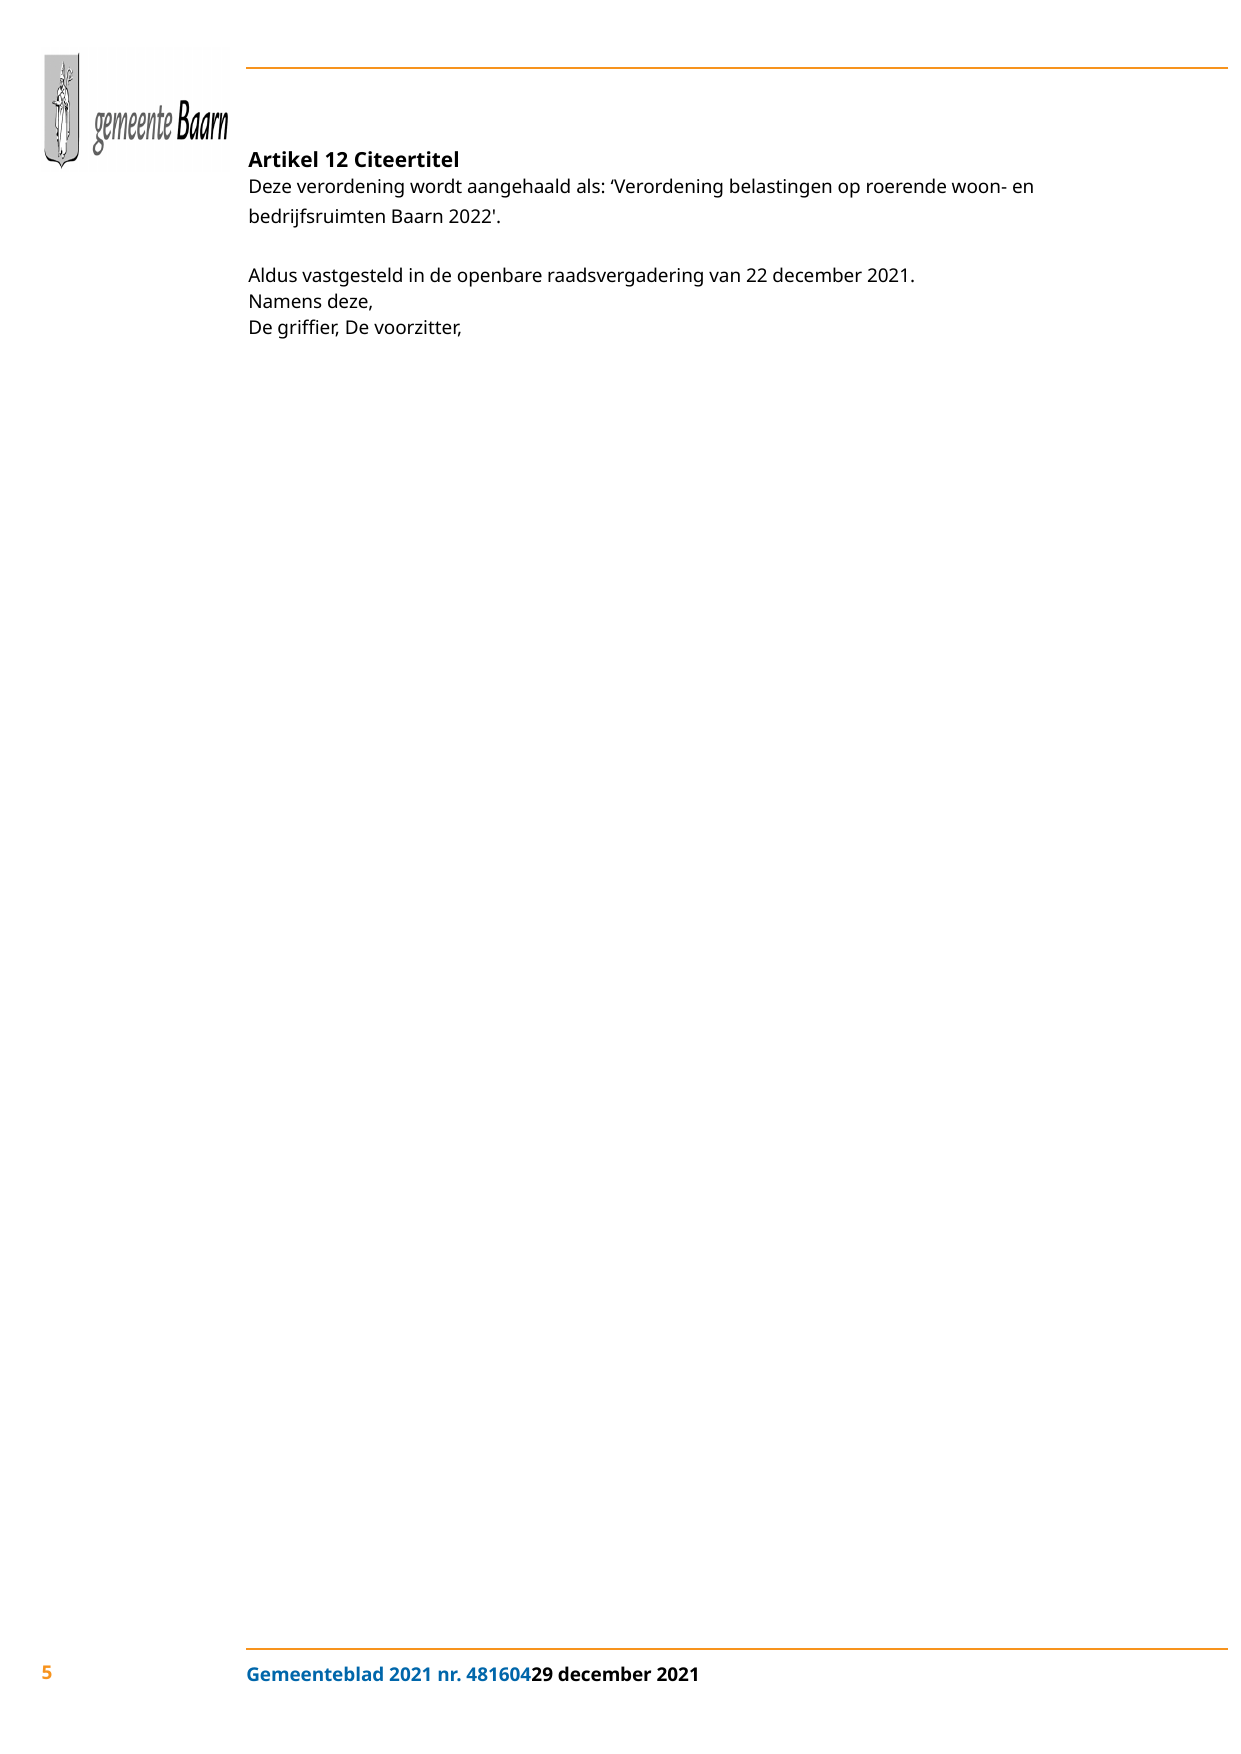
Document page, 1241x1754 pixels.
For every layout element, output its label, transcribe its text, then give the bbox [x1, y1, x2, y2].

text Aldus vastgesteld in de openbare raadsvergadering van 22 december 2021. [248, 262, 1152, 288]
text Artikel 12 Citeertitel [248, 145, 1152, 174]
picture [41, 47, 231, 172]
text Deze verordening wordt aangehaald als: ‘Verordening belastingen op roerende woon- en bedrijfsruimten Baarn 2022'. [248, 174, 1152, 229]
text Namens deze, [248, 288, 1152, 314]
text De griffier, De voorzitter, [248, 314, 1152, 339]
